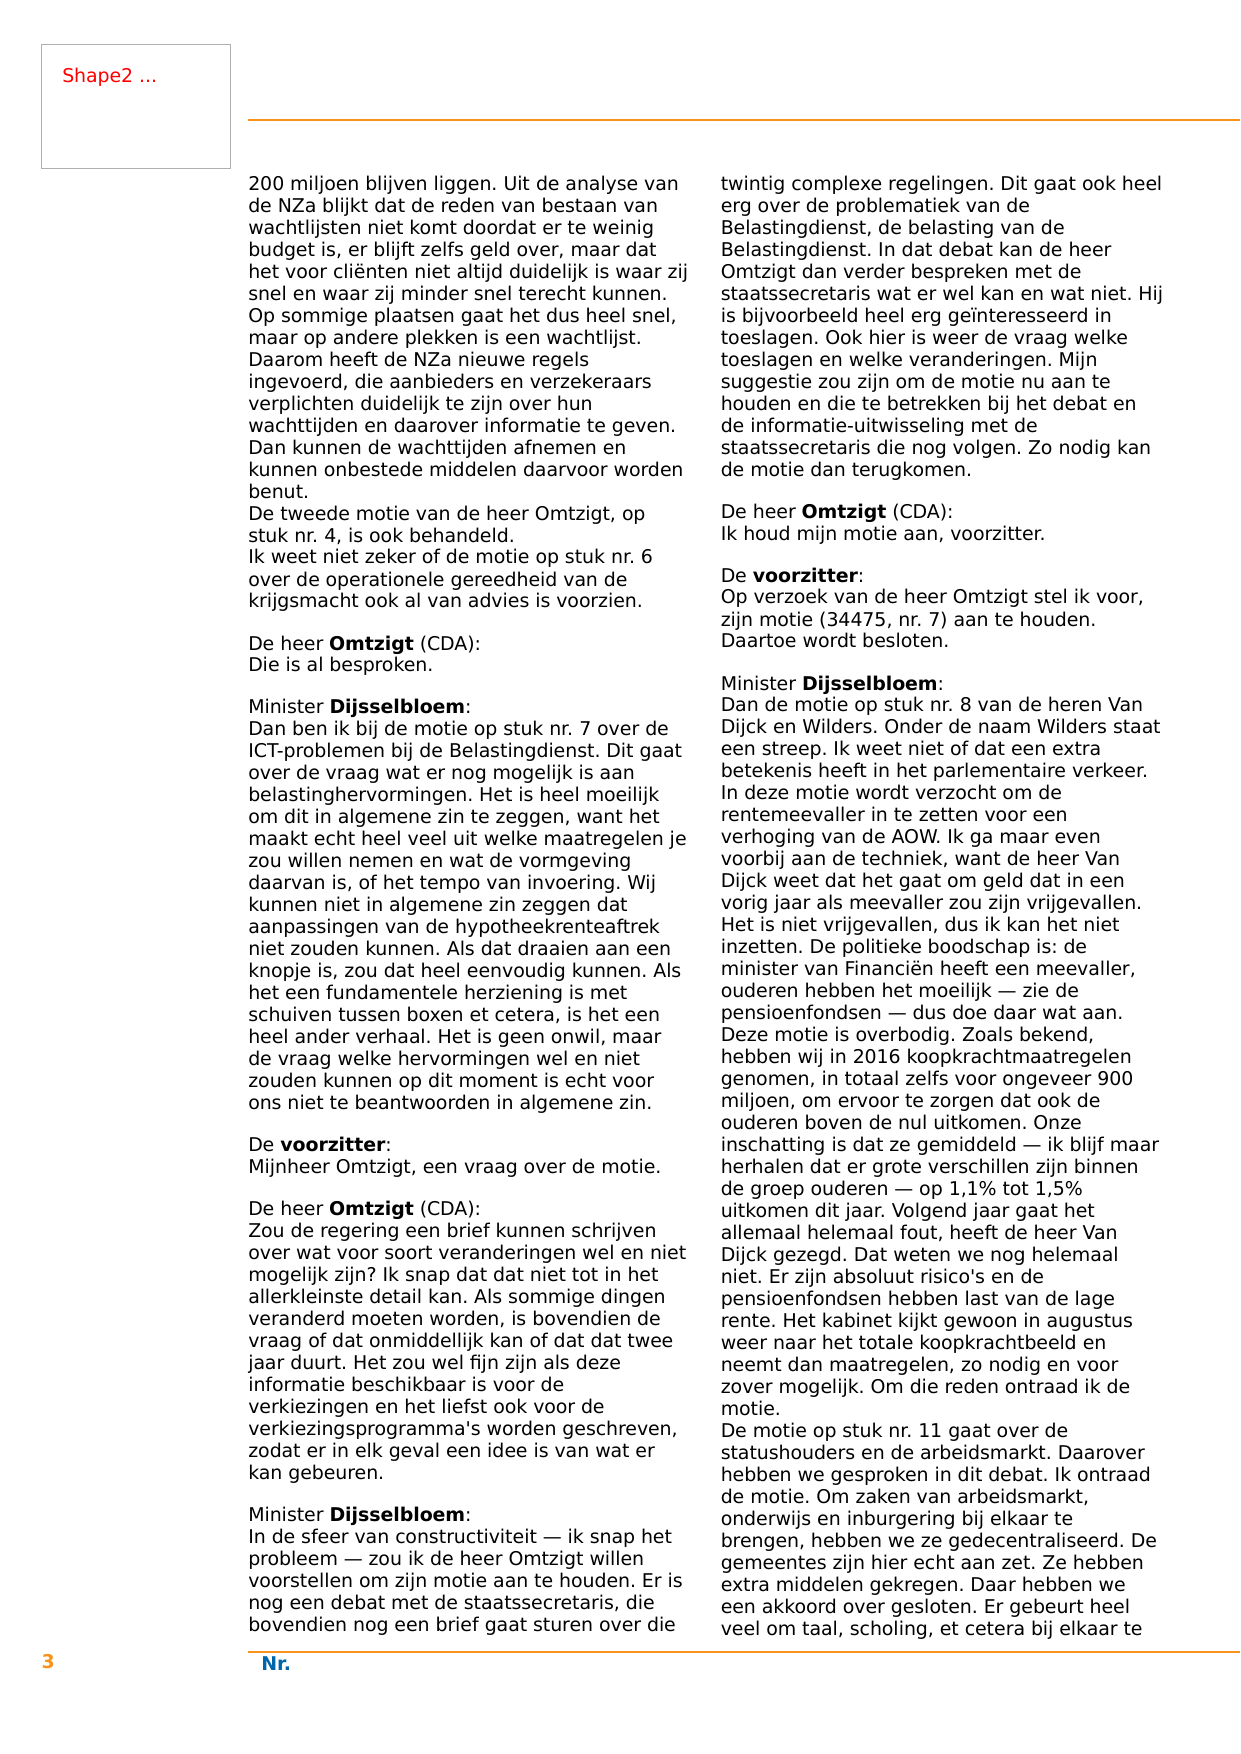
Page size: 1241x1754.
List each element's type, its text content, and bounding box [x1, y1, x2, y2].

text twintig complexe regelingen. Dit gaat ook heel erg over de problematiek van de Belastingdienst, de belasting van de Belastingdienst. In dat debat kan de heer Omtzigt dan verder bespreken met de staatssecretaris wat er wel kan en wat niet. Hij is bijvoorbeeld heel erg geïnteresseerd in toeslagen. Ook hier is weer de vraag welke toeslagen en welke veranderingen. Mijn suggestie zou zijn om de motie nu aan te houden en die te betrekken bij het debat en de informatie-uitwisseling met de staatssecretaris die nog volgen. Zo nodig kan de motie dan terugkomen. [721, 173, 1163, 481]
text De tweede motie van de heer Omtzigt, op stuk nr. 4, is ook behandeld. [248, 502, 691, 546]
text Daartoe wordt besloten. [721, 630, 1163, 652]
text De voorzitter: [721, 564, 1163, 586]
text Die is al besproken. [248, 654, 691, 676]
text De heer Omtzigt (CDA): [248, 632, 691, 654]
text Op verzoek van de heer Omtzigt stel ik voor, zijn motie (34475, nr. 7) aan te houden. [721, 586, 1163, 630]
text De voorzitter: [248, 1134, 691, 1156]
text 200 miljoen blijven liggen. Uit de analyse van de NZa blijkt dat de reden van bestaan van wachtlijsten niet komt doordat er te weinig budget is, er blijft zelfs geld over, maar dat het voor cliënten niet altijd duidelijk is waar zij snel en waar zij minder snel terecht kunnen. Op sommige plaatsen gaat het dus heel snel, maar op andere plekken is een wachtlijst. Daarom heeft de NZa nieuwe regels ingevoerd, die aanbieders en verzekeraars verplichten duidelijk te zijn over hun wachttijden en daarover informatie te geven. Dan kunnen de wachttijden afnemen en kunnen onbestede middelen daarvoor worden benut. [248, 173, 691, 502]
text Minister Dijsselbloem: [721, 672, 1163, 694]
text Zou de regering een brief kunnen schrijven over wat voor soort veranderingen wel en niet mogelijk zijn? Ik snap dat dat niet tot in het allerkleinste detail kan. Als sommige dingen veranderd moeten worden, is bovendien de vraag of dat onmiddellijk kan of dat dat twee jaar duurt. Het zou wel fijn zijn als deze informatie beschikbaar is voor de verkiezingen en het liefst ook voor de verkiezingsprogramma's worden geschreven, zodat er in elk geval een idee is van wat er kan gebeuren. [248, 1220, 691, 1484]
text Minister Dijsselbloem: [248, 696, 691, 718]
text Minister Dijsselbloem: [248, 1504, 691, 1526]
text Ik weet niet zeker of de motie op stuk nr. 6 over de operationele gereedheid van de krijgsmacht ook al van advies is voorzien. [248, 546, 691, 612]
text De motie op stuk nr. 11 gaat over de statushouders en de arbeidsmarkt. Daarover hebben we gesproken in dit debat. Ik ontraad de motie. Om zaken van arbeidsmarkt, onderwijs en inburgering bij elkaar te brengen, hebben we ze gedecentraliseerd. De gemeentes zijn hier echt aan zet. Ze hebben extra middelen gekregen. Daar hebben we een akkoord over gesloten. Er gebeurt heel veel om taal, scholing, et cetera bij elkaar te [721, 1420, 1163, 1639]
text Dan ben ik bij de motie op stuk nr. 7 over de ICT-problemen bij de Belastingdienst. Dit gaat over de vraag wat er nog mogelijk is aan belastinghervormingen. Het is heel moeilijk om dit in algemene zin te zeggen, want het maakt echt heel veel uit welke maatregelen je zou willen nemen en wat de vormgeving daarvan is, of het tempo van invoering. Wij kunnen niet in algemene zin zeggen dat aanpassingen van de hypotheekrenteaftrek niet zouden kunnen. Als dat draaien aan een knopje is, zou dat heel eenvoudig kunnen. Als het een fundamentele herziening is met schuiven tussen boxen et cetera, is het een heel ander verhaal. Het is geen onwil, maar de vraag welke hervormingen wel en niet zouden kunnen op dit moment is echt voor ons niet te beantwoorden in algemene zin. [248, 718, 691, 1114]
text Dan de motie op stuk nr. 8 van de heren Van Dijck en Wilders. Onder de naam Wilders staat een streep. Ik weet niet of dat een extra betekenis heeft in het parlementaire verkeer. In deze motie wordt verzocht om de rentemeevaller in te zetten voor een verhoging van de AOW. Ik ga maar even voorbij aan de techniek, want de heer Van Dijck weet dat het gaat om geld dat in een vorig jaar als meevaller zou zijn vrijgevallen. Het is niet vrijgevallen, dus ik kan het niet inzetten. De politieke boodschap is: de minister van Financiën heeft een meevaller, ouderen hebben het moeilijk — zie de pensioenfondsen — dus doe daar wat aan. Deze motie is overbodig. Zoals bekend, hebben wij in 2016 koopkrachtmaatregelen genomen, in totaal zelfs voor ongeveer 900 miljoen, om ervoor te zorgen dat ook de ouderen boven de nul uitkomen. Onze inschatting is dat ze gemiddeld — ik blijf maar herhalen dat er grote verschillen zijn binnen de groep ouderen — op 1,1% tot 1,5% uitkomen dit jaar. Volgend jaar gaat het allemaal helemaal fout, heeft de heer Van Dijck gezegd. Dat weten we nog helemaal niet. Er zijn absoluut risico's en de pensioenfondsen hebben last van de lage rente. Het kabinet kijkt gewoon in augustus weer naar het totale koopkrachtbeeld en neemt dan maatregelen, zo nodig en voor zover mogelijk. Om die reden ontraad ik de motie. [721, 694, 1163, 1420]
text De heer Omtzigt (CDA): [248, 1198, 691, 1220]
text In de sfeer van constructiviteit — ik snap het probleem — zou ik de heer Omtzigt willen voorstellen om zijn motie aan te houden. Er is nog een debat met de staatssecretaris, die bovendien nog een brief gaat sturen over die [248, 1526, 691, 1636]
text De heer Omtzigt (CDA): [721, 501, 1163, 522]
text Mijnheer Omtzigt, een vraag over de motie. [248, 1156, 691, 1178]
text Ik houd mijn motie aan, voorzitter. [721, 522, 1163, 544]
